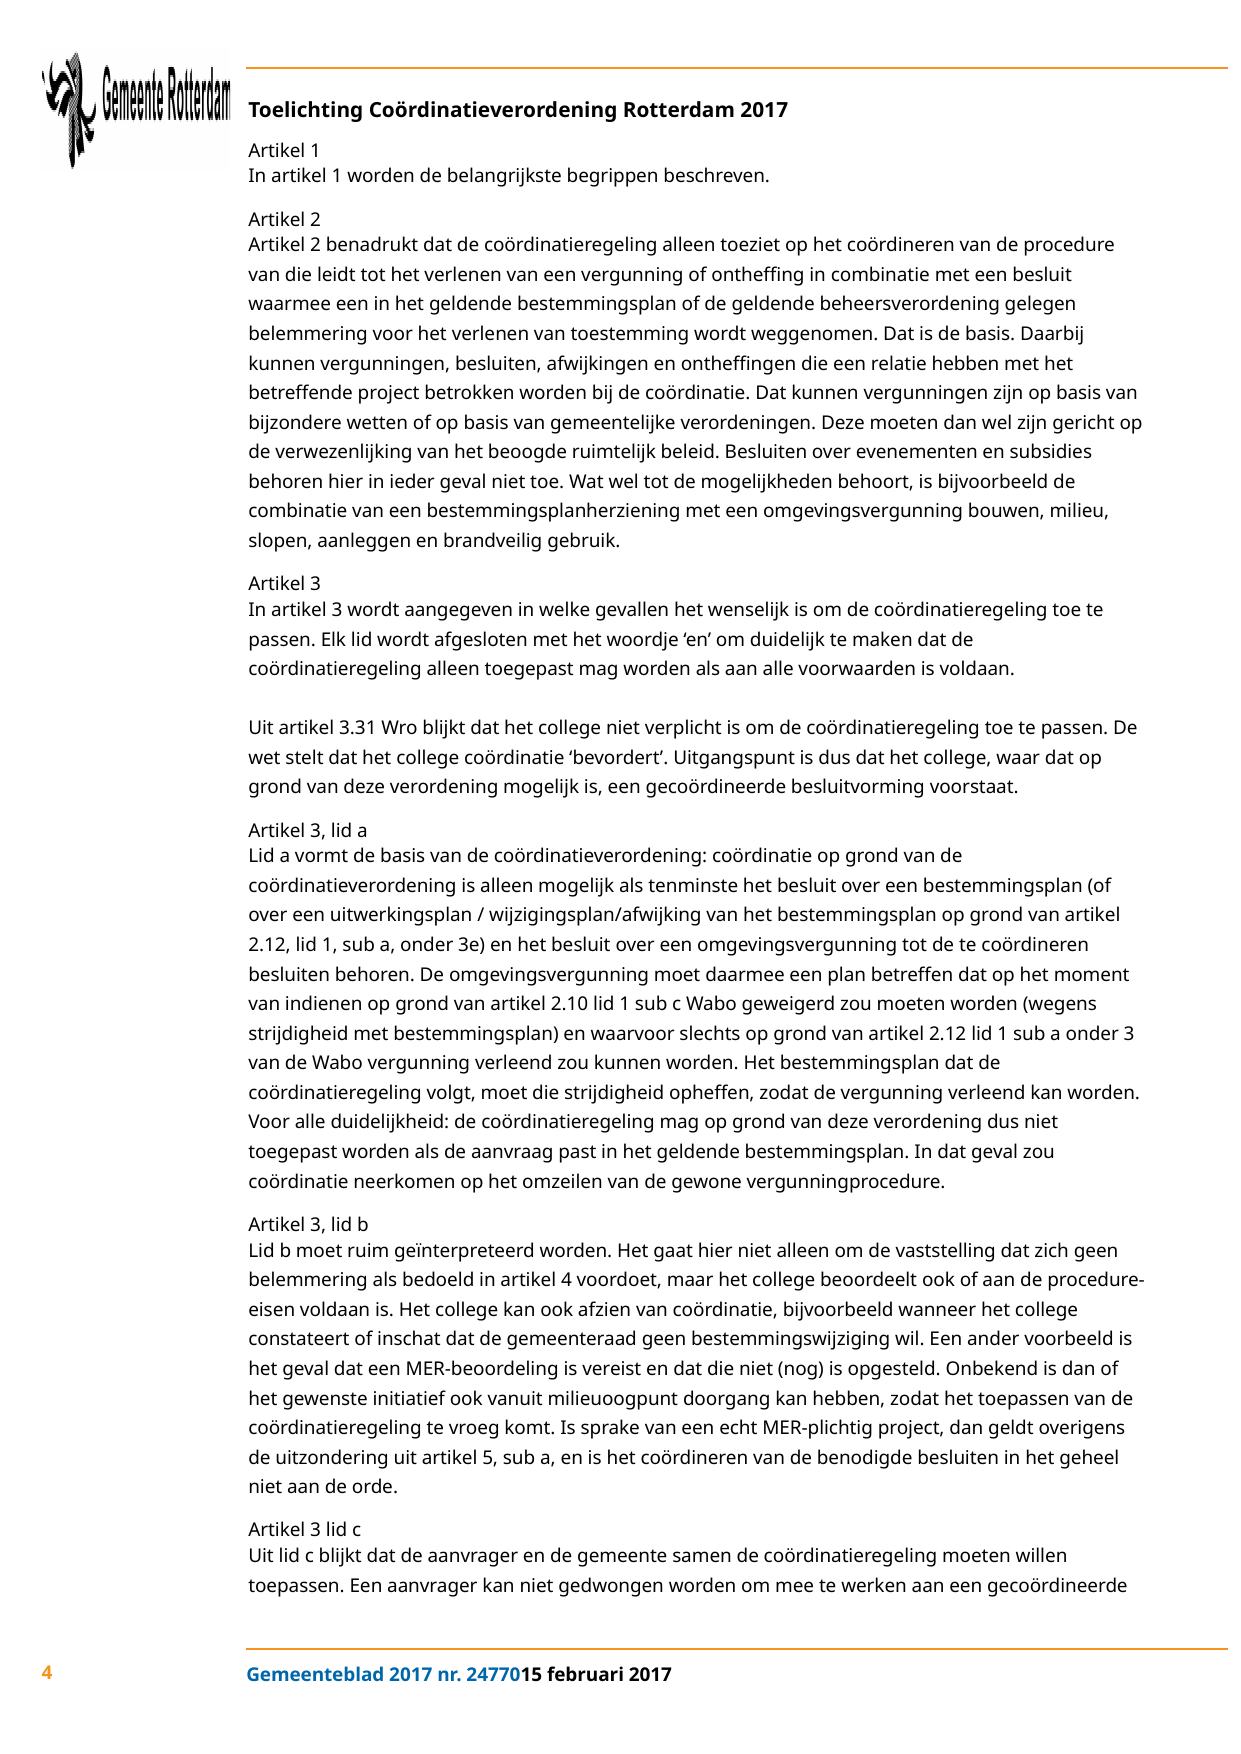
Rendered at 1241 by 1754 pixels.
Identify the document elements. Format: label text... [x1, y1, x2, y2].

text Lid b moet ruim geïnterpreteerd worden. Het gaat hier niet alleen om de vaststelling dat zich geen belemmering als bedoeld in artikel 4 voordoet, maar het college beoordeelt ook of aan de procedure-eisen voldaan is. Het college kan ook afzien van coördinatie, bijvoorbeeld wanneer het college constateert of inschat dat de gemeenteraad geen bestemmingswijziging wil. Een ander voorbeeld is het geval dat een MER-beoordeling is vereist en dat die niet (nog) is opgesteld. Onbekend is dan of het gewenste initiatief ook vanuit milieuoogpunt doorgang kan hebben, zodat het toepassen van de coördinatieregeling te vroeg komt. Is sprake van een echt MER-plichtig project, dan geldt overigens de uitzondering uit artikel 5, sub a, en is het coördineren van de benodigde besluiten in het geheel niet aan de orde. [248, 1237, 1152, 1499]
text Artikel 2 [248, 206, 1152, 231]
text Artikel 1 [248, 137, 1152, 163]
text Artikel 3, lid b [248, 1211, 1152, 1237]
text In artikel 1 worden de belangrijkste begrippen beschreven. [248, 163, 1152, 188]
text Lid a vormt de basis van de coördinatieverordening: coördinatie op grond van de coördinatieverordening is alleen mogelijk als tenminste het besluit over een bestemmingsplan (of over een uitwerkingsplan / wijzigingsplan/afwijking van het bestemmingsplan op grond van artikel 2.12, lid 1, sub a, onder 3e) en het besluit over een omgevingsvergunning tot de te coördineren besluiten behoren. De omgevingsvergunning moet daarmee een plan betreffen dat op het moment van indienen op grond van artikel 2.10 lid 1 sub c Wabo geweigerd zou moeten worden (wegens strijdigheid met bestemmingsplan) en waarvoor slechts op grond van artikel 2.12 lid 1 sub a onder 3 van de Wabo vergunning verleend zou kunnen worden. Het bestemmingsplan dat de coördinatieregeling volgt, moet die strijdigheid opheffen, zodat de vergunning verleend kan worden. Voor alle duidelijkheid: de coördinatieregeling mag op grond van deze verordening dus niet toegepast worden als de aanvraag past in het geldende bestemmingsplan. In dat geval zou coördinatie neerkomen op het omzeilen van de gewone vergunningprocedure. [248, 842, 1152, 1194]
text In artikel 3 wordt aangegeven in welke gevallen het wenselijk is om de coördinatieregeling toe te passen. Elk lid wordt afgesloten met het woordje ‘en’ om duidelijk te maken dat de coördinatieregeling alleen toegepast mag worden als aan alle voorwaarden is voldaan. [248, 596, 1152, 681]
text Uit lid c blijkt dat de aanvrager en de gemeente samen de coördinatieregeling moeten willen toepassen. Een aanvrager kan niet gedwongen worden om mee te werken aan een gecoördineerde [248, 1542, 1152, 1598]
picture [41, 47, 231, 172]
text Artikel 2 benadrukt dat de coördinatieregeling alleen toeziet op het coördineren van de procedure van die leidt tot het verlenen van een vergunning of ontheffing in combinatie met een besluit waarmee een in het geldende bestemmingsplan of de geldende beheersverordening gelegen belemmering voor het verlenen van toestemming wordt weggenomen. Dat is de basis. Daarbij kunnen vergunningen, besluiten, afwijkingen en ontheffingen die een relatie hebben met het betreffende project betrokken worden bij de coördinatie. Dat kunnen vergunningen zijn op basis van bijzondere wetten of op basis van gemeentelijke verordeningen. Deze moeten dan wel zijn gericht op de verwezenlijking van het beoogde ruimtelijk beleid. Besluiten over evenementen en subsidies behoren hier in ieder geval niet toe. Wat wel tot de mogelijkheden behoort, is bijvoorbeeld de combinatie van een bestemmingsplanherziening met een omgevingsvergunning bouwen, milieu, slopen, aanleggen en brandveilig gebruik. [248, 231, 1152, 553]
text Artikel 3, lid a [248, 817, 1152, 842]
text Toelichting Coördinatieverordening Rotterdam 2017 [248, 95, 1152, 123]
text Artikel 3 [248, 570, 1152, 596]
text Uit artikel 3.31 Wro blijkt dat het college niet verplicht is om de coördinatieregeling toe te passen. De wet stelt dat het college coördinatie ‘bevordert’. Uitgangspunt is dus dat het college, waar dat op grond van deze verordening mogelijk is, een gecoördineerde besluitvorming voorstaat. [248, 714, 1152, 799]
text Artikel 3 lid c [248, 1517, 1152, 1542]
